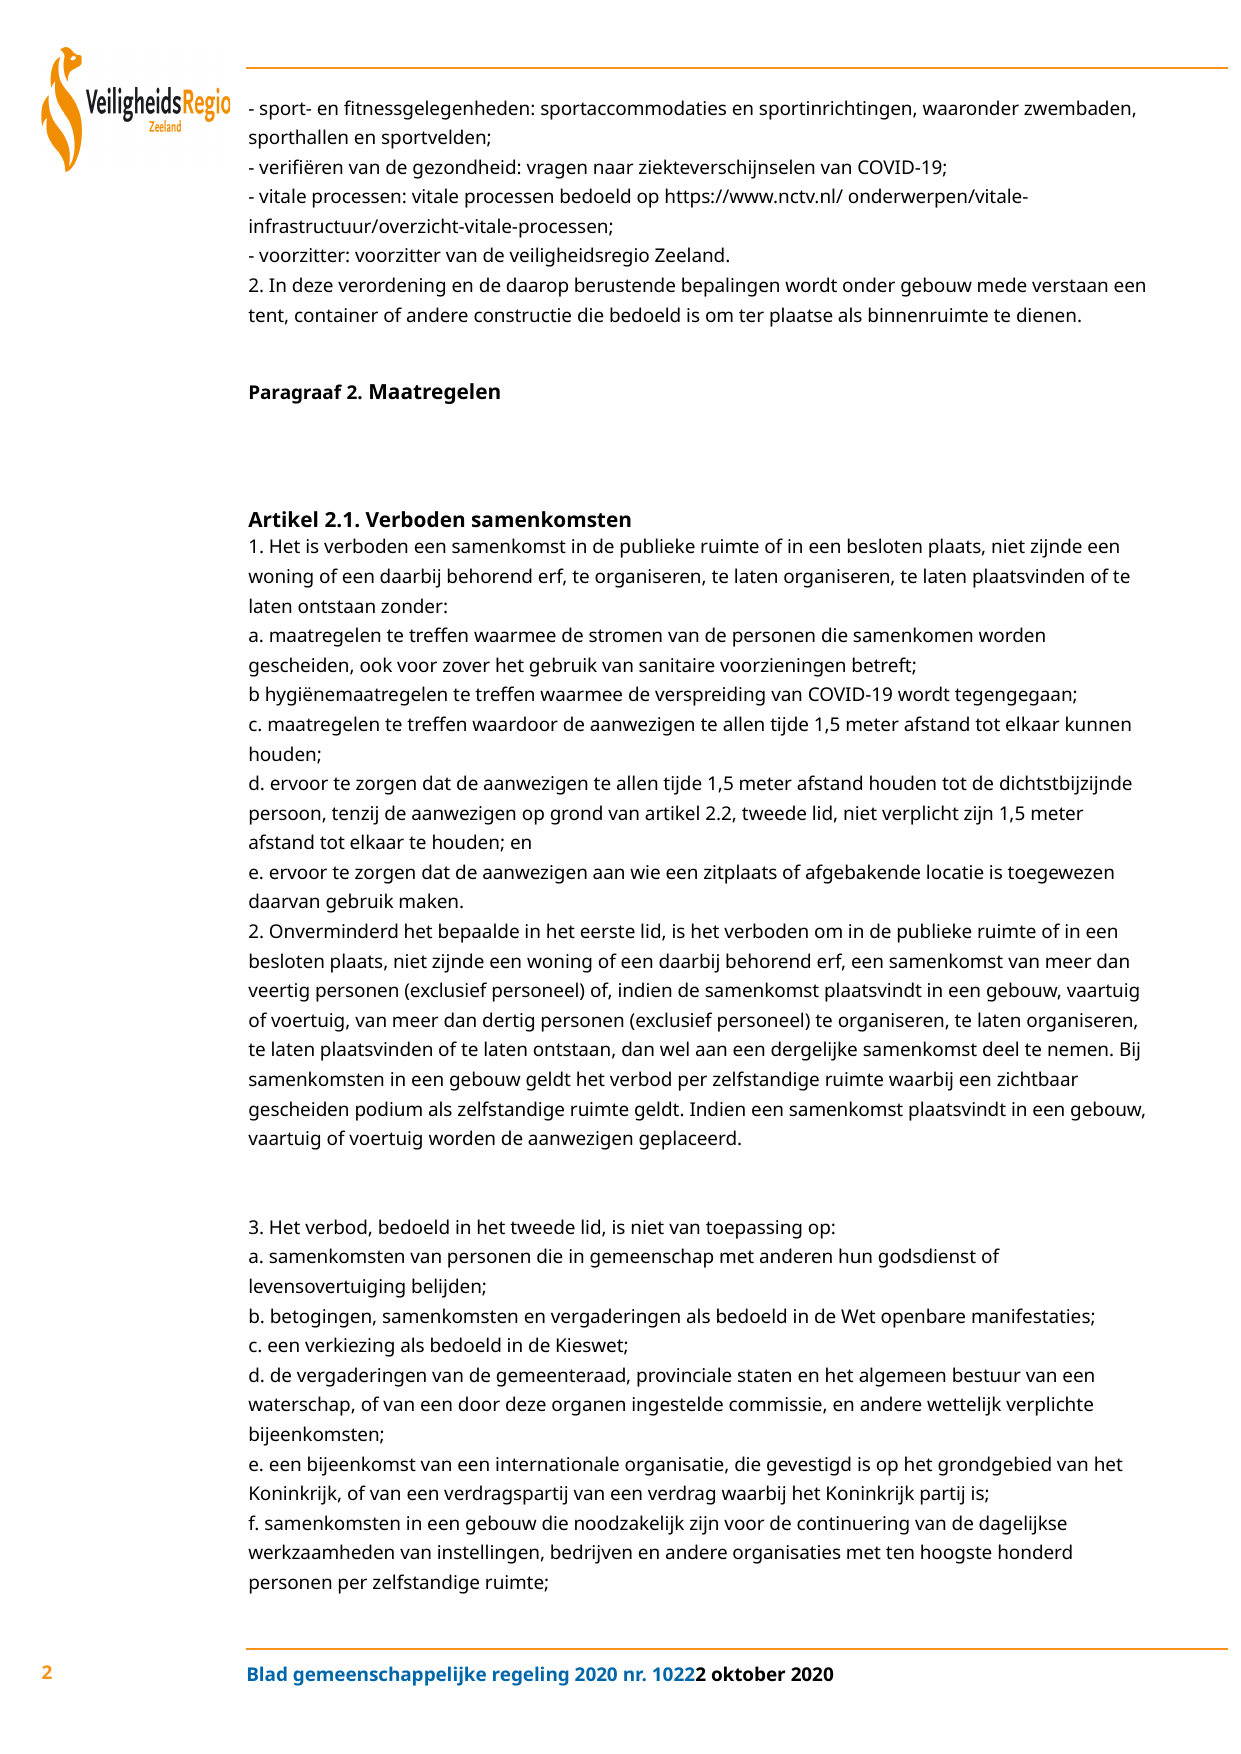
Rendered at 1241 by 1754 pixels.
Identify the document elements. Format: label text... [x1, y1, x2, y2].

text e. ervoor te zorgen dat de aanwezigen aan wie een zitplaats of afgebakende locatie is toegewezen daarvan gebruik maken. [248, 859, 1152, 914]
picture [41, 47, 231, 172]
text b. betogingen, samenkomsten en vergaderingen als bedoeld in de Wet openbare manifestaties; [248, 1303, 1152, 1328]
text - vitale processen: vitale processen bedoeld op https://www.nctv.nl/ onderwerpen/vitale-infrastructuur/overzicht-vitale-processen; [248, 183, 1152, 239]
text d. de vergaderingen van de gemeenteraad, provinciale staten en het algemeen bestuur van een waterschap, of van een door deze organen ingestelde commissie, en andere wettelijk verplichte bijeenkomsten; [248, 1362, 1152, 1447]
text - sport- en fitnessgelegenheden: sportaccommodaties en sportinrichtingen, waaronder zwembaden, sporthallen en sportvelden; [248, 95, 1152, 150]
text c. een verkiezing als bedoeld in de Kieswet; [248, 1332, 1152, 1358]
text f. samenkomsten in een gebouw die noodzakelijk zijn voor de continuering van de dagelijkse werkzaamheden van instellingen, bedrijven en andere organisaties met ten hoogste honderd personen per zelfstandige ruimte; [248, 1510, 1152, 1595]
text 2. Onverminderd het bepaalde in het eerste lid, is het verboden om in de publieke ruimte of in een besloten plaats, niet zijnde een woning of een daarbij behorend erf, een samenkomst van meer dan veertig personen (exclusief personeel) of, indien de samenkomst plaatsvindt in een gebouw, vaartuig of voertuig, van meer dan dertig personen (exclusief personeel) te organiseren, te laten organiseren, te laten plaatsvinden of te laten ontstaan, dan wel aan een dergelijke samenkomst deel te nemen. Bij samenkomsten in een gebouw geldt het verbod per zelfstandige ruimte waarbij een zichtbaar gescheiden podium als zelfstandige ruimte geldt. Indien een samenkomst plaatsvindt in een gebouw, vaartuig of voertuig worden de aanwezigen geplaceerd. [248, 918, 1152, 1151]
text Artikel 2.1. Verboden samenkomsten [248, 505, 1152, 534]
text e. een bijeenkomst van een internationale organisatie, die gevestigd is op het grondgebied van het Koninkrijk, of van een verdragspartij van een verdrag waarbij het Koninkrijk partij is; [248, 1451, 1152, 1506]
text b hygiënemaatregelen te treffen waarmee de verspreiding van COVID-19 wordt tegengegaan; [248, 682, 1152, 707]
text a. samenkomsten van personen die in gemeenschap met anderen hun godsdienst of levensovertuiging belijden; [248, 1244, 1152, 1299]
text - verifiëren van de gezondheid: vragen naar ziekteverschijnselen van COVID-19; [248, 154, 1152, 180]
text - voorzitter: voorzitter van de veiligheidsregio Zeeland. [248, 243, 1152, 268]
text Paragraaf 2. Maatregelen [248, 377, 1152, 406]
text a. maatregelen te treffen waarmee de stromen van de personen die samenkomen worden gescheiden, ook voor zover het gebruik van sanitaire voorzieningen betreft; [248, 622, 1152, 678]
text 3. Het verbod, bedoeld in het tweede lid, is niet van toepassing op: [248, 1214, 1152, 1240]
text c. maatregelen te treffen waardoor de aanwezigen te allen tijde 1,5 meter afstand tot elkaar kunnen houden; [248, 711, 1152, 766]
text d. ervoor te zorgen dat de aanwezigen te allen tijde 1,5 meter afstand houden tot de dichtstbijzijnde persoon, tenzij de aanwezigen op grond van artikel 2.2, tweede lid, niet verplicht zijn 1,5 meter afstand tot elkaar te houden; en [248, 770, 1152, 855]
text 1. Het is verboden een samenkomst in de publieke ruimte of in een besloten plaats, niet zijnde een woning of een daarbij behorend erf, te organiseren, te laten organiseren, te laten plaatsvinden of te laten ontstaan zonder: [248, 534, 1152, 618]
text 2. In deze verordening en de daarop berustende bepalingen wordt onder gebouw mede verstaan een tent, container of andere constructie die bedoeld is om ter plaatse als binnenruimte te dienen. [248, 272, 1152, 328]
